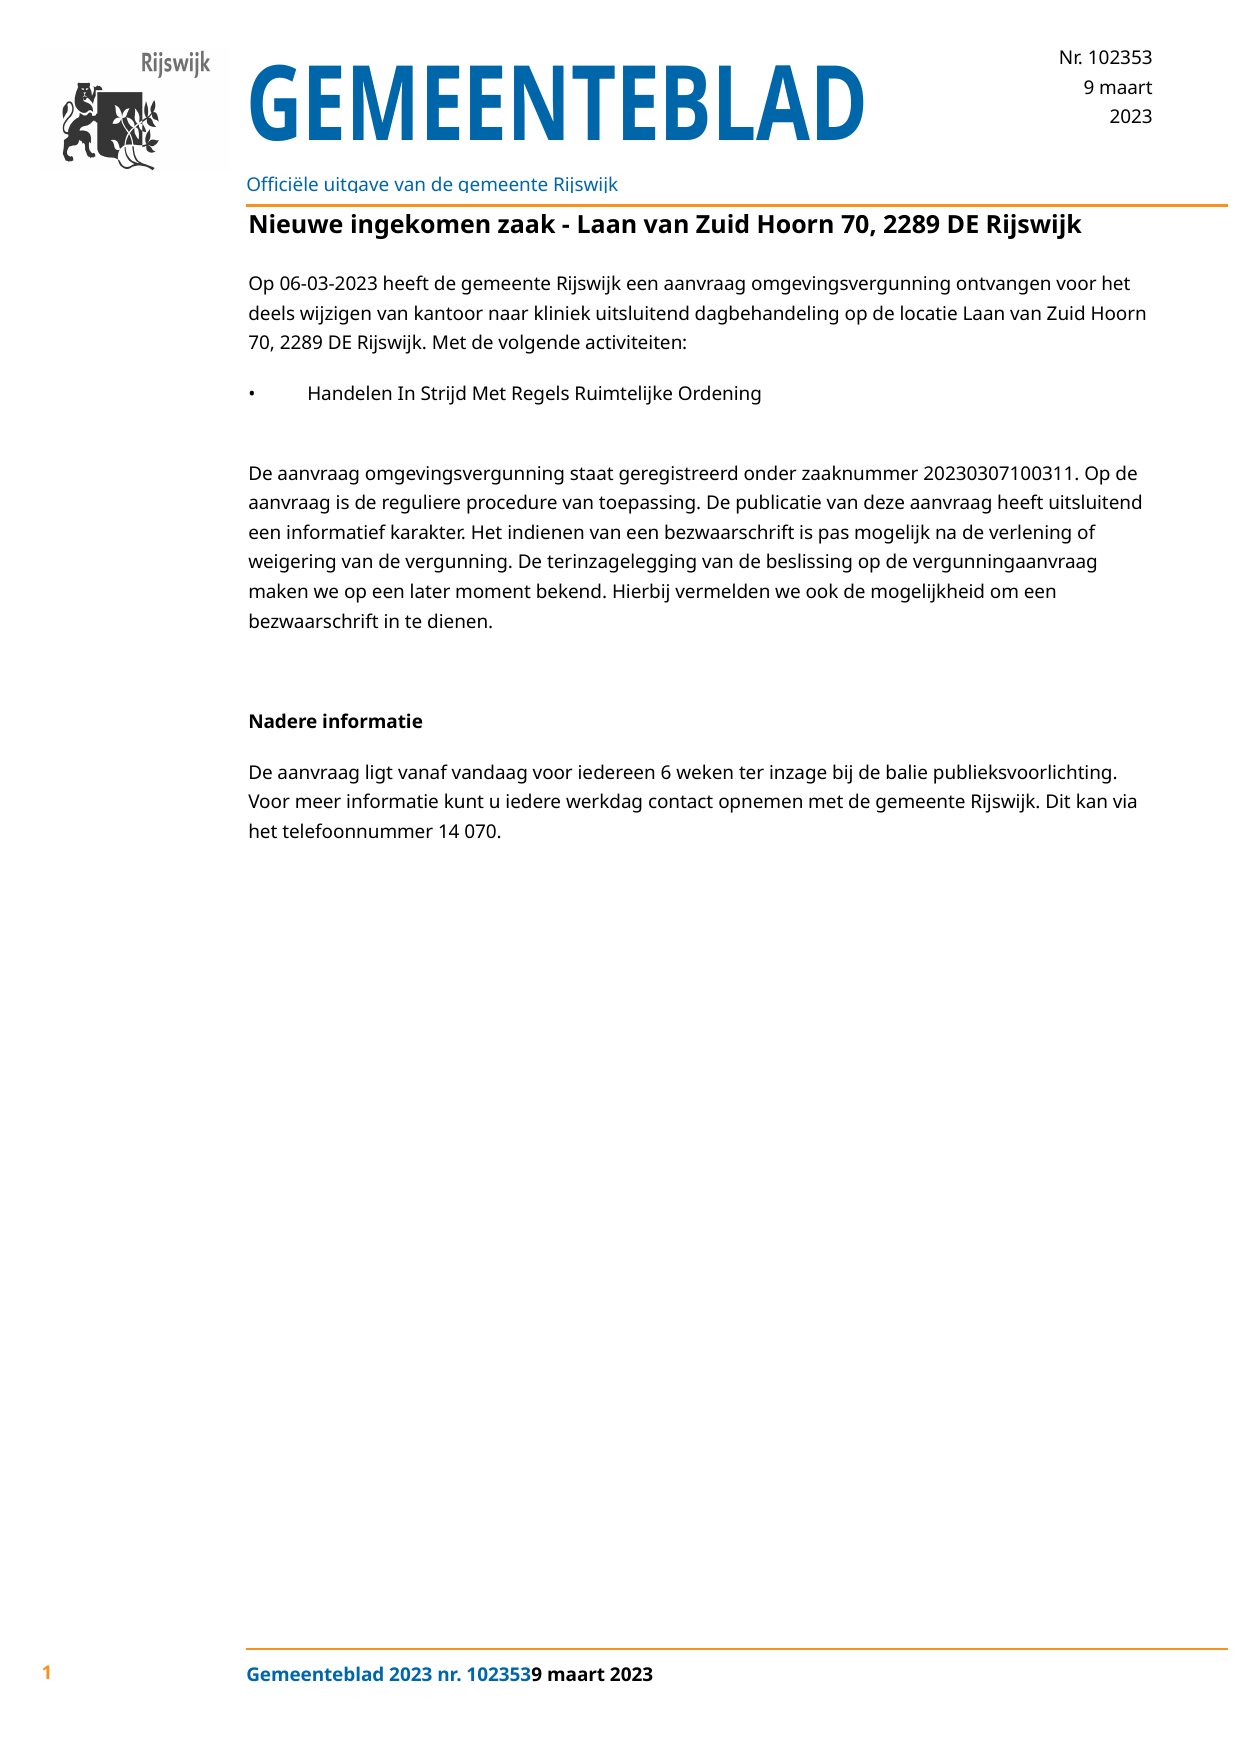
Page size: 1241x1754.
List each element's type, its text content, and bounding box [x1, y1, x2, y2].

text Nadere informatie [248, 709, 1152, 734]
picture [41, 47, 231, 172]
text Op 06-03-2023 heeft de gemeente Rijswijk een aanvraag omgevingsvergunning ontvangen voor het deels wijzigen van kantoor naar kliniek uitsluitend dagbehandeling op de locatie Laan van Zuid Hoorn 70, 2289 DE Rijswijk. Met de volgende activiteiten: [248, 270, 1152, 355]
text Nieuwe ingekomen zaak - Laan van Zuid Hoorn 70, 2289 DE Rijswijk [248, 207, 1152, 241]
list Handelen In Strijd Met Regels Ruimtelijke Ordening [248, 380, 1152, 406]
text De aanvraag omgevingsvergunning staat geregistreerd onder zaaknummer 20230307100311. Op de aanvraag is de reguliere procedure van toepassing. De publicatie van deze aanvraag heeft uitsluitend een informatief karakter. Het indienen van een bezwaarschrift is pas mogelijk na de verlening of weigering van de vergunning. De terinzagelegging van de beslissing op de vergunningaanvraag maken we op een later moment bekend. Hierbij vermelden we ook de mogelijkheid om een bezwaarschrift in te dienen. [248, 460, 1152, 633]
text De aanvraag ligt vanaf vandaag voor iedereen 6 weken ter inzage bij de balie publieksvoorlichting. Voor meer informatie kunt u iedere werkdag contact opnemen met de gemeente Rijswijk. Dit kan via het telefoonnummer 14 070. [248, 759, 1152, 844]
